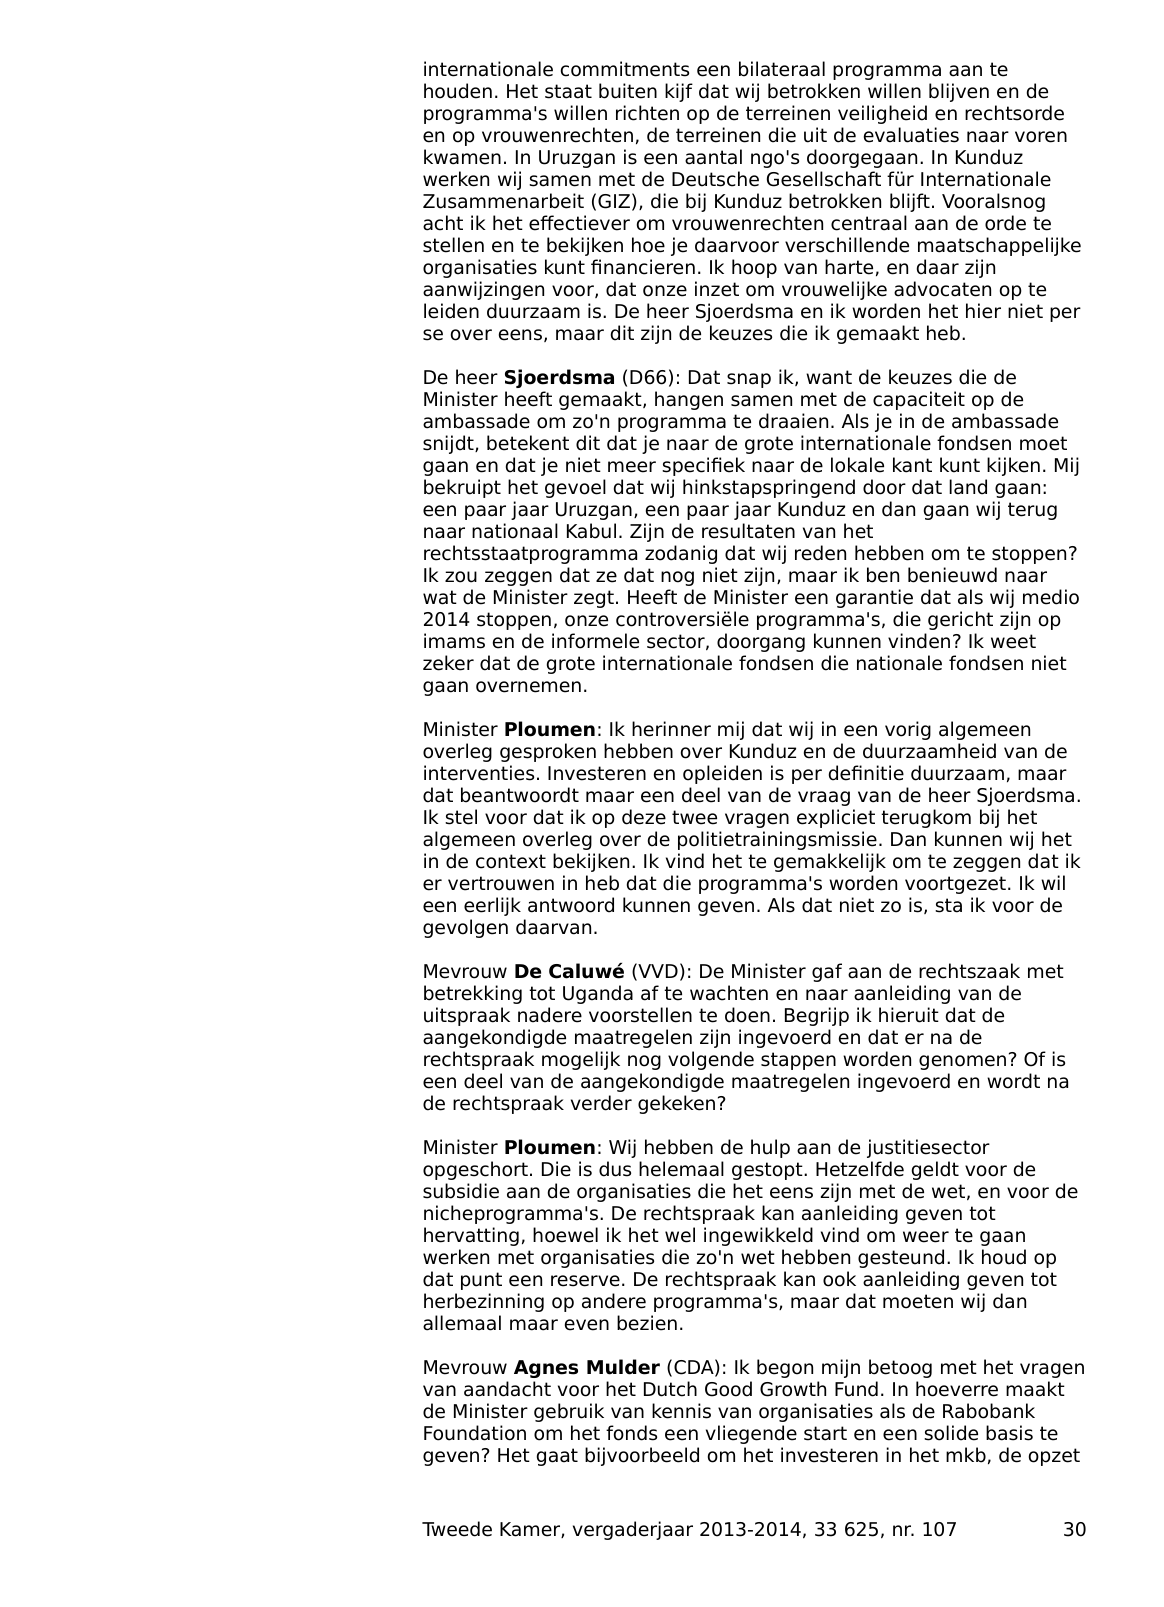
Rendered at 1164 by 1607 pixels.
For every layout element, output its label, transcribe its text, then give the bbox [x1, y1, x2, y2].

text Mevrouw Agnes Mulder (CDA): Ik begon mijn betoog met het vragen van aandacht voor het Dutch Good Growth Fund. In hoeverre maakt de Minister gebruik van kennis van organisaties als de Rabobank Foundation om het fonds een vliegende start en een solide basis te geven? Het gaat bijvoorbeeld om het investeren in het mkb, de opzet [422, 1357, 1087, 1467]
text Mevrouw De Caluwé (VVD): De Minister gaf aan de rechtszaak met betrekking tot Uganda af te wachten en naar aanleiding van de uitspraak nadere voorstellen te doen. Begrijp ik hieruit dat de aangekondigde maatregelen zijn ingevoerd en dat er na de rechtspraak mogelijk nog volgende stappen worden genomen? Of is een deel van de aangekondigde maatregelen ingevoerd en wordt na de rechtspraak verder gekeken? [422, 961, 1087, 1115]
text De heer Sjoerdsma (D66): Dat snap ik, want de keuzes die de Minister heeft gemaakt, hangen samen met de capaciteit op de ambassade om zo'n programma te draaien. Als je in de ambassade snijdt, betekent dit dat je naar de grote internationale fondsen moet gaan en dat je niet meer specifiek naar de lokale kant kunt kijken. Mij bekruipt het gevoel dat wij hinkstapspringend door dat land gaan: een paar jaar Uruzgan, een paar jaar Kunduz en dan gaan wij terug naar nationaal Kabul. Zijn de resultaten van het rechtsstaatprogramma zodanig dat wij reden hebben om te stoppen? Ik zou zeggen dat ze dat nog niet zijn, maar ik ben benieuwd naar wat de Minister zegt. Heeft de Minister een garantie dat als wij medio 2014 stoppen, onze controversiële programma's, die gericht zijn op imams en de informele sector, doorgang kunnen vinden? Ik weet zeker dat de grote internationale fondsen die nationale fondsen niet gaan overnemen. [422, 367, 1087, 697]
text internationale commitments een bilateraal programma aan te houden. Het staat buiten kijf dat wij betrokken willen blijven en de programma's willen richten op de terreinen veiligheid en rechtsorde en op vrouwenrechten, de terreinen die uit de evaluaties naar voren kwamen. In Uruzgan is een aantal ngo's doorgegaan. In Kunduz werken wij samen met de Deutsche Gesellschaft für Internationale Zusammenarbeit (GIZ), die bij Kunduz betrokken blijft. Vooralsnog acht ik het effectiever om vrouwenrechten centraal aan de orde te stellen en te bekijken hoe je daarvoor verschillende maatschappelijke organisaties kunt financieren. Ik hoop van harte, en daar zijn aanwijzingen voor, dat onze inzet om vrouwelijke advocaten op te leiden duurzaam is. De heer Sjoerdsma en ik worden het hier niet per se over eens, maar dit zijn de keuzes die ik gemaakt heb. [422, 59, 1087, 345]
text Minister Ploumen: Ik herinner mij dat wij in een vorig algemeen overleg gesproken hebben over Kunduz en de duurzaamheid van de interventies. Investeren en opleiden is per definitie duurzaam, maar dat beantwoordt maar een deel van de vraag van de heer Sjoerdsma. Ik stel voor dat ik op deze twee vragen expliciet terugkom bij het algemeen overleg over de politietrainingsmissie. Dan kunnen wij het in de context bekijken. Ik vind het te gemakkelijk om te zeggen dat ik er vertrouwen in heb dat die programma's worden voortgezet. Ik wil een eerlijk antwoord kunnen geven. Als dat niet zo is, sta ik voor de gevolgen daarvan. [422, 719, 1087, 939]
text Minister Ploumen: Wij hebben de hulp aan de justitiesector opgeschort. Die is dus helemaal gestopt. Hetzelfde geldt voor de subsidie aan de organisaties die het eens zijn met de wet, en voor de nicheprogramma's. De rechtspraak kan aanleiding geven tot hervatting, hoewel ik het wel ingewikkeld vind om weer te gaan werken met organisaties die zo'n wet hebben gesteund. Ik houd op dat punt een reserve. De rechtspraak kan ook aanleiding geven tot herbezinning op andere programma's, maar dat moeten wij dan allemaal maar even bezien. [422, 1137, 1087, 1335]
